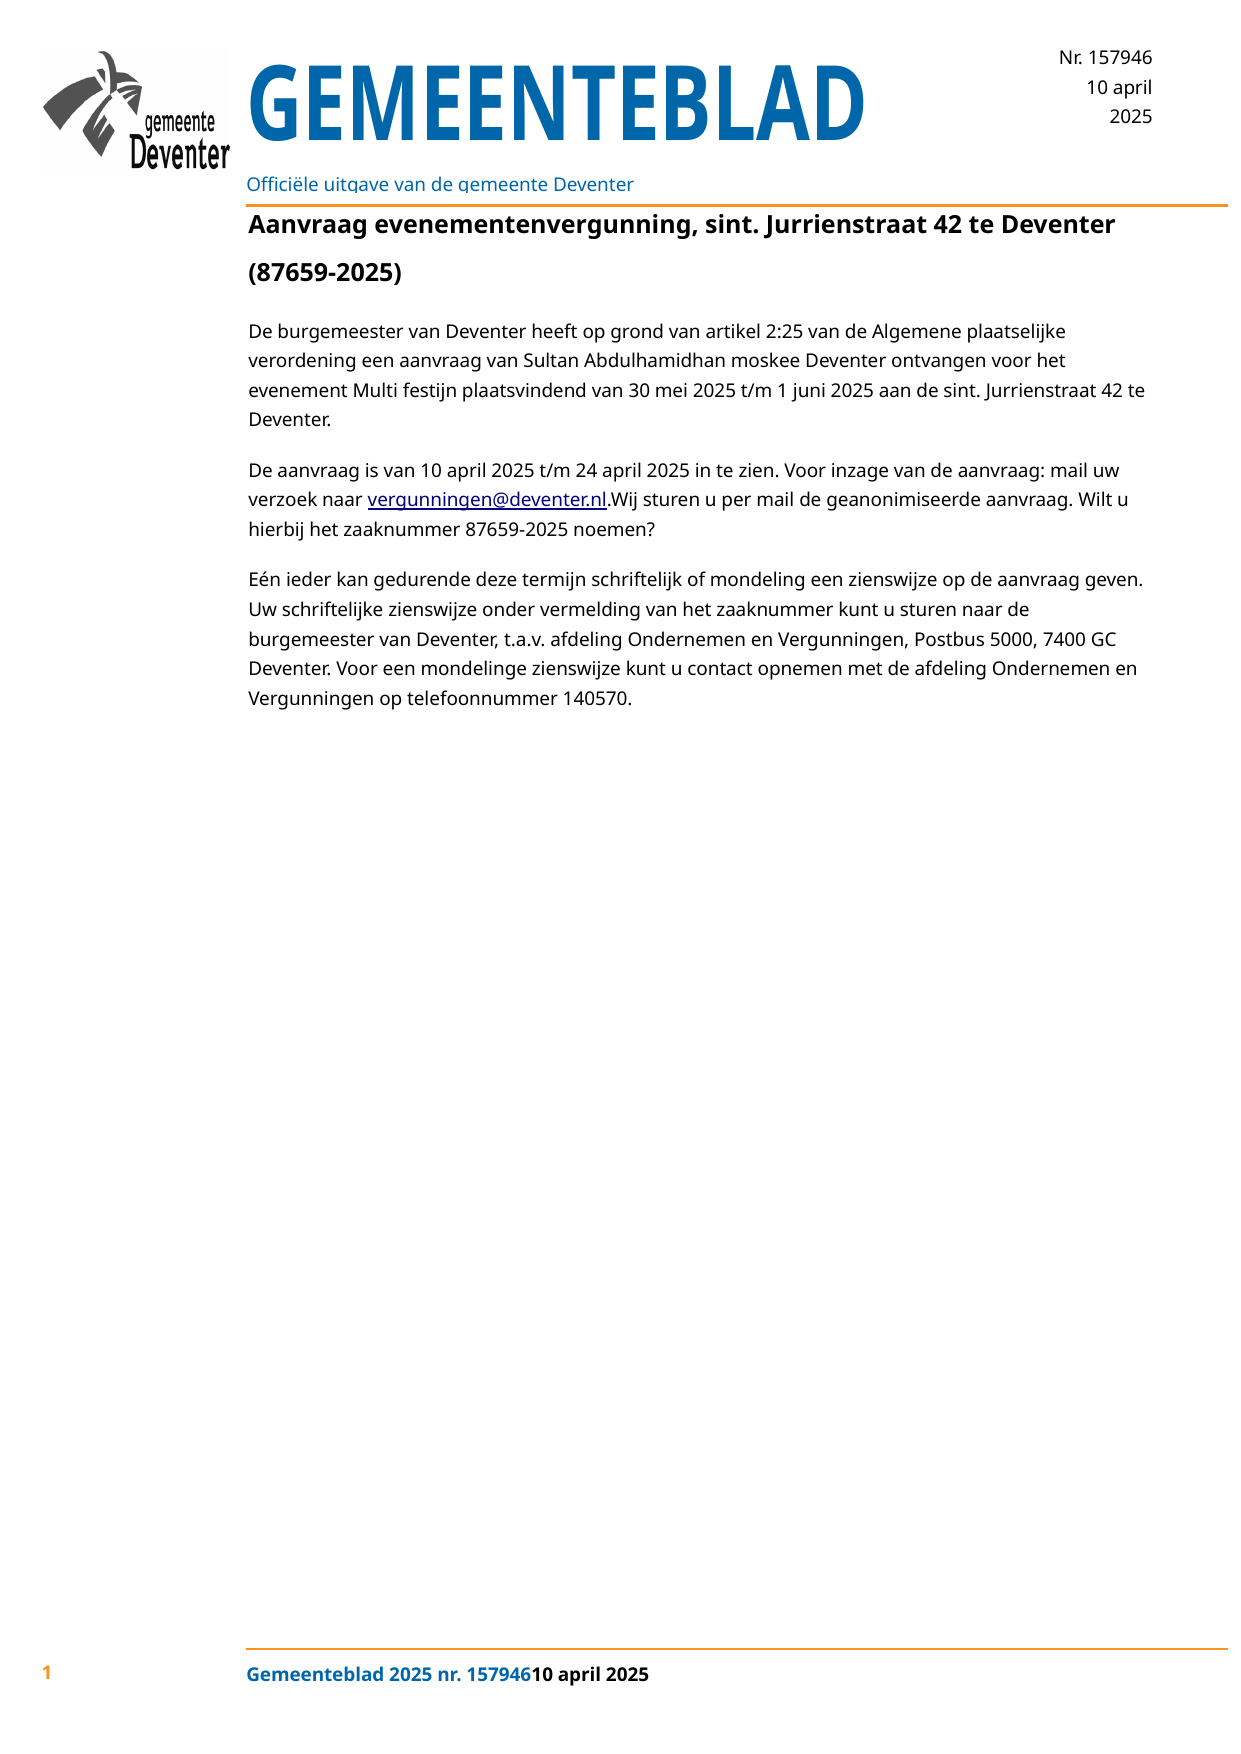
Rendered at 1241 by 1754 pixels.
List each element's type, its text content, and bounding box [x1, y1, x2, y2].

text Eén ieder kan gedurende deze termijn schriftelijk of mondeling een zienswijze op de aanvraag geven. Uw schriftelijke zienswijze onder vermelding van het zaaknummer kunt u sturen naar de burgemeester van Deventer, t.a.v. afdeling Ondernemen en Vergunningen, Postbus 5000, 7400 GC Deventer. Voor een mondelinge zienswijze kunt u contact opnemen met de afdeling Ondernemen en Vergunningen op telefoonnummer 140570. [248, 567, 1152, 711]
text De burgemeester van Deventer heeft op grond van artikel 2:25 van de Algemene plaatselijke verordening een aanvraag van Sultan Abdulhamidhan moskee Deventer ontvangen voor het evenement Multi festijn plaatsvindend van 30 mei 2025 t/m 1 juni 2025 aan de sint. Jurrienstraat 42 te Deventer. [248, 318, 1152, 432]
text De aanvraag is van 10 april 2025 t/m 24 april 2025 in te zien. Voor inzage van de aanvraag: mail uw verzoek naar vergunningen@deventer.nl.Wij sturen u per mail de geanonimiseerde aanvraag. Wilt u hierbij het zaaknummer 87659-2025 noemen? [248, 457, 1152, 542]
picture [41, 47, 231, 172]
text Aanvraag evenementenvergunning, sint. Jurrienstraat 42 te Deventer (87659-2025) [248, 207, 1152, 288]
